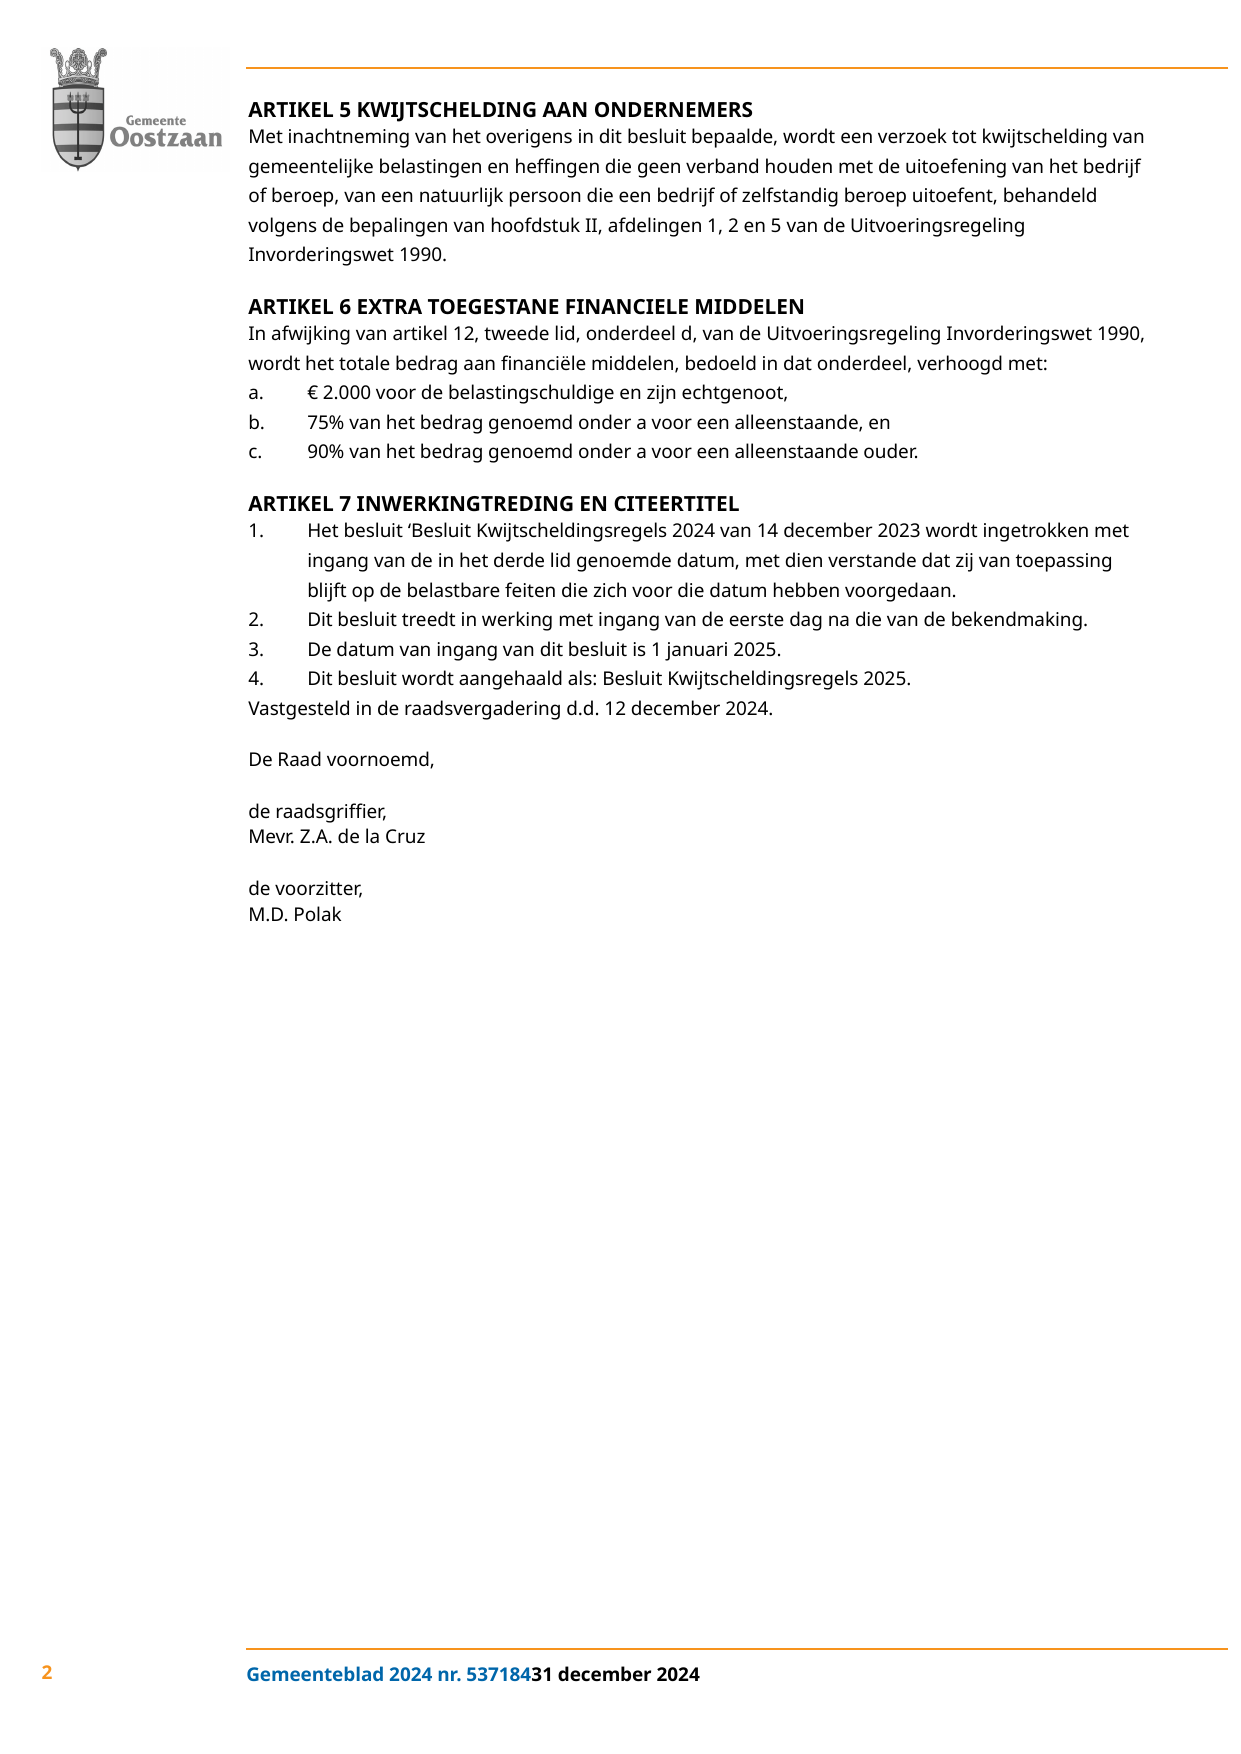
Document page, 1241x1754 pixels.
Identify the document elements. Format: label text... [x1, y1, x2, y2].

list De datum van ingang van dit besluit is 1 januari 2025. [248, 636, 1152, 662]
picture [41, 47, 231, 172]
list Het besluit ‘Besluit Kwijtscheldingsregels 2024 van 14 december 2023 wordt ingetrokken met ingang van de in het derde lid genoemde datum, met dien verstande dat zij van toepassing blijft op de belastbare feiten die zich voor die datum hebben voorgedaan. [248, 518, 1152, 602]
text de voorzitter, [248, 875, 1152, 901]
list Dit besluit wordt aangehaald als: Besluit Kwijtscheldingsregels 2025. [248, 666, 1152, 691]
text M.D. Polak [248, 901, 1152, 927]
list 75% van het bedrag genoemd onder a voor een alleenstaande, en [248, 409, 1152, 435]
text ARTIKEL 5 KWIJTSCHELDING AAN ONDERNEMERS [248, 95, 1152, 123]
text Met inachtneming van het overigens in dit besluit bepaalde, wordt een verzoek tot kwijtschelding van gemeentelijke belastingen en heffingen die geen verband houden met de uitoefening van het bedrijf of beroep, van een natuurlijk persoon die een bedrijf of zelfstandig beroep uitoefent, behandeld volgens de bepalingen van hoofdstuk II, afdelingen 1, 2 en 5 van de Uitvoeringsregeling Invorderingswet 1990. [248, 123, 1152, 267]
text De Raad voornoemd, [248, 747, 1152, 772]
text Mevr. Z.A. de la Cruz [248, 824, 1152, 849]
list € 2.000 voor de belastingschuldige en zijn echtgenoot, [248, 379, 1152, 405]
text ARTIKEL 6 EXTRA TOEGESTANE FINANCIELE MIDDELEN [248, 292, 1152, 320]
text ARTIKEL 7 INWERKINGTREDING EN CITEERTITEL [248, 489, 1152, 518]
text In afwijking van artikel 12, tweede lid, onderdeel d, van de Uitvoeringsregeling Invorderingswet 1990, wordt het totale bedrag aan financiële middelen, bedoeld in dat onderdeel, verhoogd met: [248, 320, 1152, 376]
text de raadsgriffier, [248, 798, 1152, 824]
list 90% van het bedrag genoemd onder a voor een alleenstaande ouder. [248, 439, 1152, 464]
list Dit besluit treedt in werking met ingang van de eerste dag na die van de bekendmaking. [248, 606, 1152, 632]
text Vastgesteld in de raadsvergadering d.d. 12 december 2024. [248, 695, 1152, 721]
